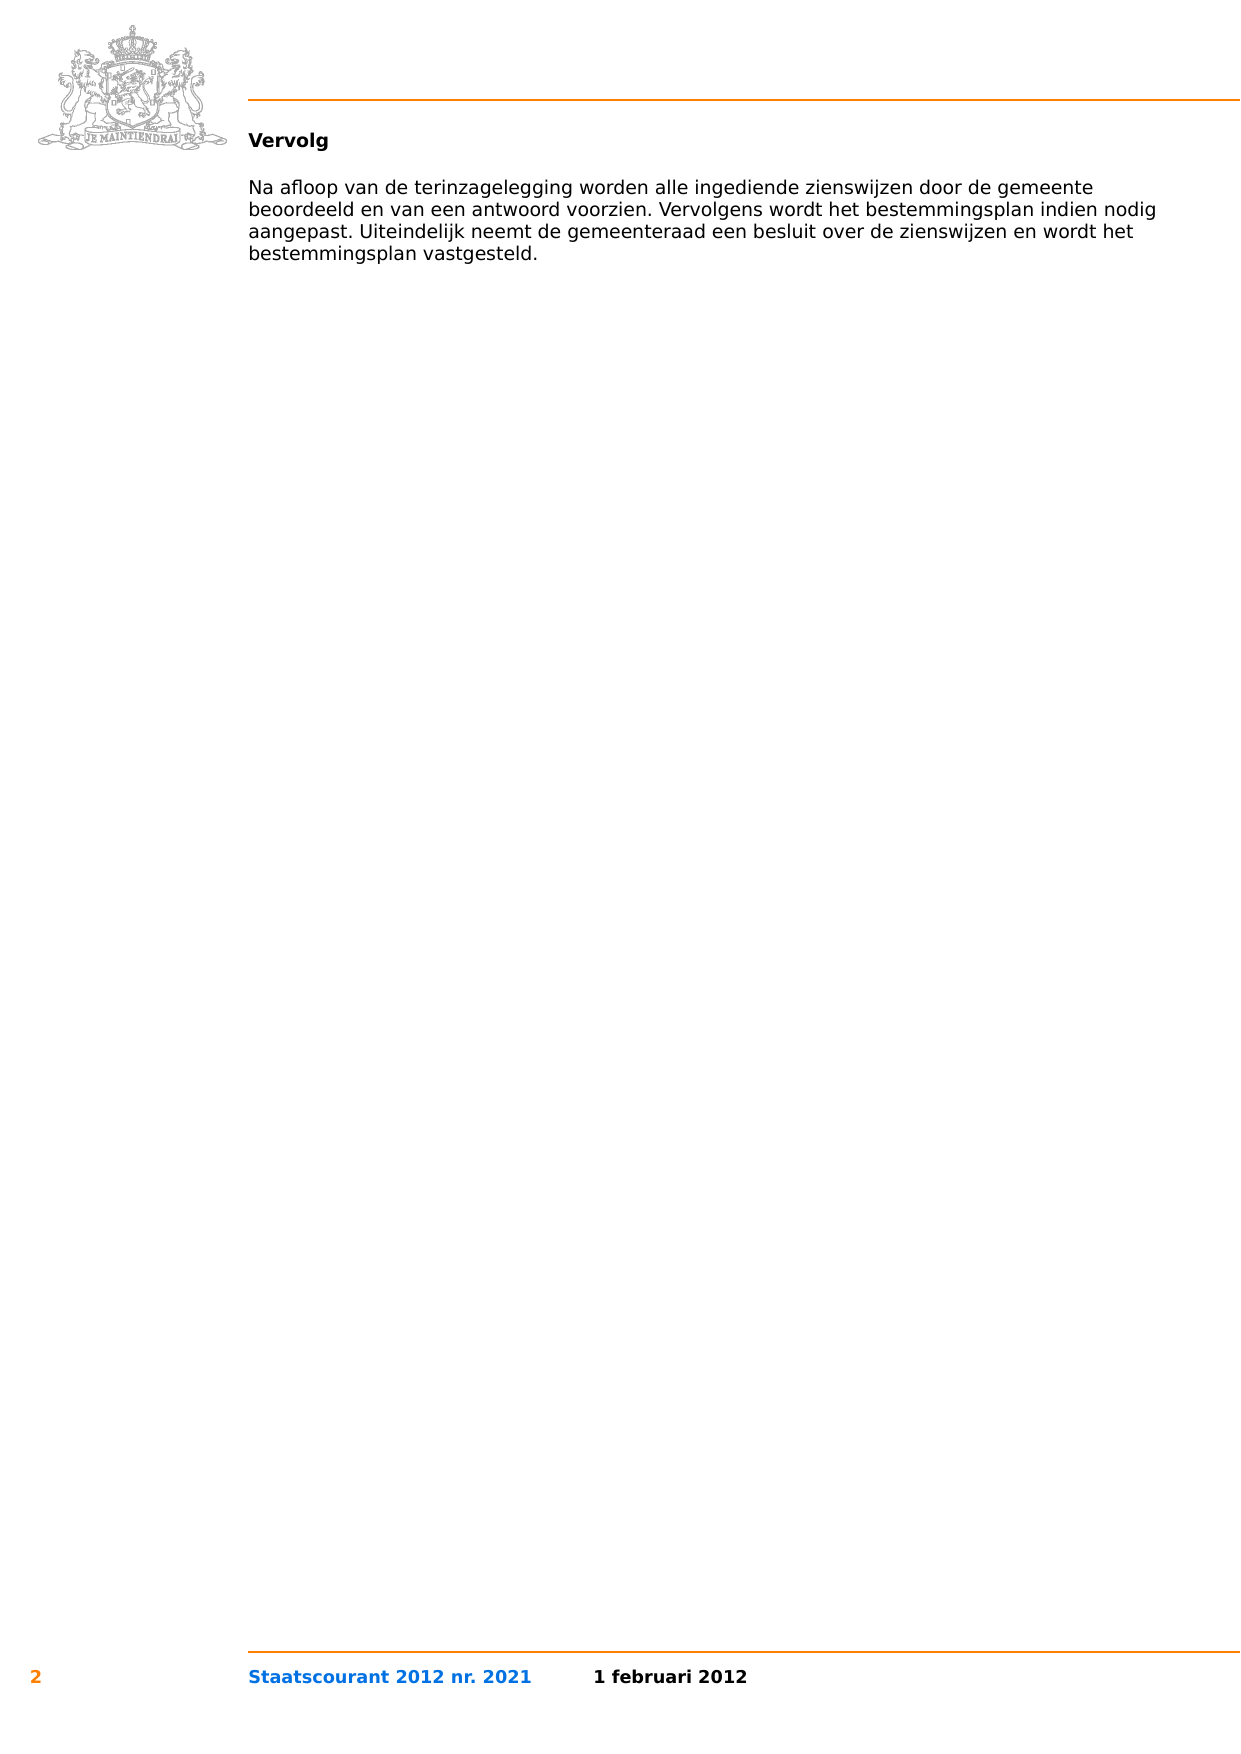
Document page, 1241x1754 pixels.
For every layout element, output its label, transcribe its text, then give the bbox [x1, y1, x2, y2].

picture [38, 25, 227, 150]
subtitle Vervolg [248, 130, 1163, 152]
text Na afloop van de terinzagelegging worden alle ingediende zienswijzen door de gemeente beoordeeld en van een antwoord voorzien. Vervolgens wordt het bestemmingsplan indien nodig aangepast. Uiteindelijk neemt de gemeenteraad een besluit over de zienswijzen en wordt het bestemmingsplan vastgesteld. [248, 177, 1163, 265]
